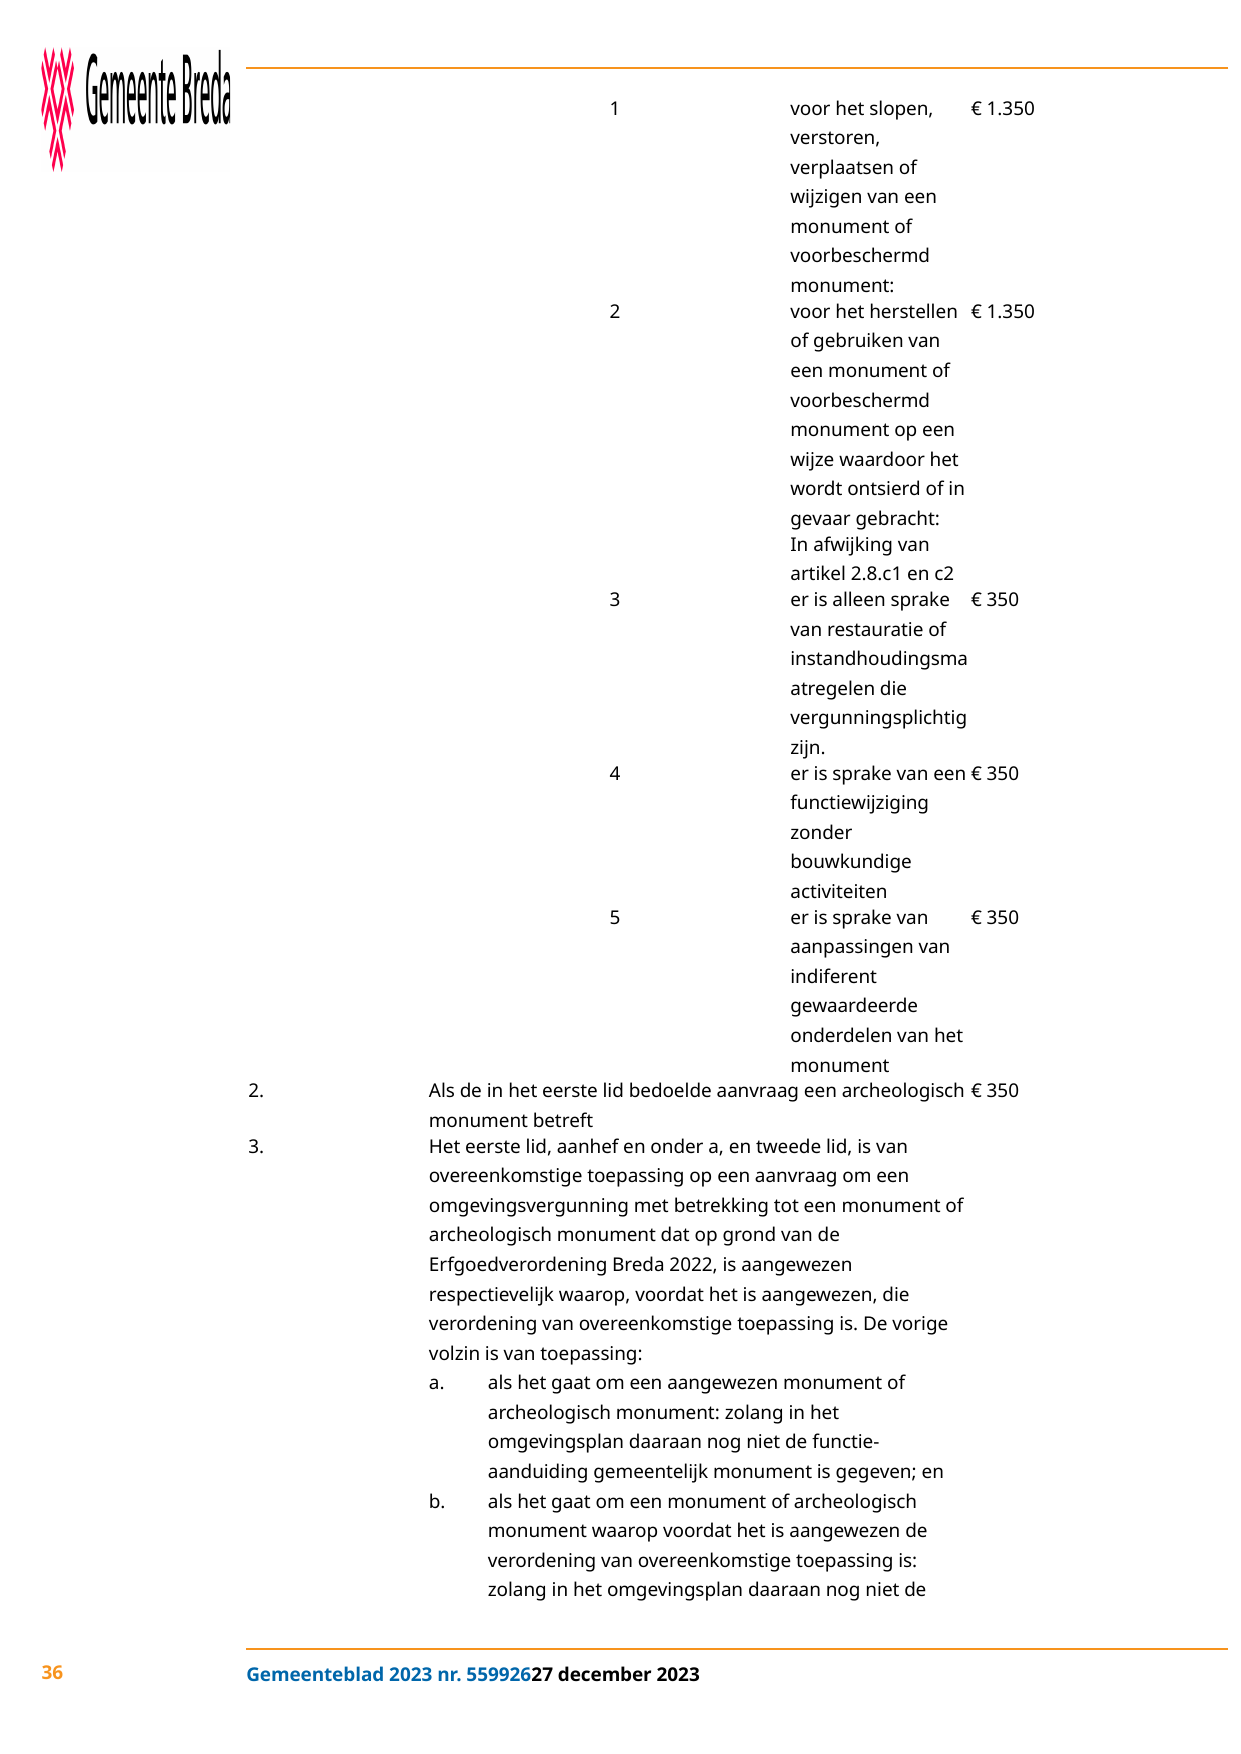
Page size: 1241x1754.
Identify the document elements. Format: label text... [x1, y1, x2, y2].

table_cell € 1.350 [971, 298, 1152, 531]
table_cell [971, 1133, 1152, 1602]
table_cell [429, 95, 609, 298]
table_cell [609, 531, 790, 586]
table_cell [429, 298, 609, 531]
table_cell € 350 [971, 760, 1152, 904]
table_cell € 350 [971, 1078, 1152, 1133]
table_cell Het eerste lid, aanhef en onder a, en tweede lid, is van overeenkomstige toepassing op een aanvraag om een omgevingsvergunning met betrekking tot een monument of archeologisch monument dat op grond van de Erfgoedverordening Breda 2022, is aangewezen respectievelijk waarop, voordat het is aangewezen, die verordening van overeenkomstige toepassing is. De vorige volzin is van toepassing: als het gaat om een aangewezen monument of archeologisch monument: zolang in het omgevingsplan daaraan nog niet de functie-aanduiding gemeentelijk monument is gegeven; en als het gaat om een monument of archeologisch monument waarop voordat het is aangewezen de verordening van overeenkomstige toepassing is: zolang in het omgevingsplan daaraan nog niet de [429, 1133, 971, 1602]
table_cell 3 [609, 586, 790, 760]
table_cell voor het slopen, verstoren, verplaatsen of wijzigen van een monument of voorbeschermd monument: [790, 95, 971, 298]
table_cell 2. [248, 1078, 429, 1133]
table_cell Als de in het eerste lid bedoelde aanvraag een archeologisch monument betreft [429, 1078, 971, 1133]
table_cell er is sprake van aanpassingen van indiferent gewaardeerde onderdelen van het monument [790, 904, 971, 1077]
table_cell [248, 531, 429, 586]
table_cell [248, 95, 429, 298]
table_cell [248, 760, 429, 904]
table_cell [429, 531, 609, 586]
table_cell € 350 [971, 586, 1152, 760]
picture [41, 47, 231, 172]
table_cell [971, 531, 1152, 586]
table_cell [248, 904, 429, 1077]
table_cell [429, 586, 609, 760]
table_cell [248, 586, 429, 760]
table_cell € 1.350 [971, 95, 1152, 298]
table_cell er is sprake van een functiewijziging zonder bouwkundige activiteiten [790, 760, 971, 904]
table_cell In afwijking van artikel 2.8.c1 en c2 [790, 531, 971, 586]
table_cell 3. [248, 1133, 429, 1602]
table_cell 4 [609, 760, 790, 904]
table_cell [429, 904, 609, 1077]
table_cell voor het herstellen of gebruiken van een monument of voorbeschermd monument op een wijze waardoor het wordt ontsierd of in gevaar gebracht: [790, 298, 971, 531]
table_cell [248, 298, 429, 531]
table_cell 1 [609, 95, 790, 298]
table_cell 5 [609, 904, 790, 1077]
table_cell 2 [609, 298, 790, 531]
table_cell € 350 [971, 904, 1152, 1077]
table_cell [429, 760, 609, 904]
table_cell er is alleen sprake van restauratie of instandhoudingsmaatregelen die vergunningsplichtig zijn. [790, 586, 971, 760]
